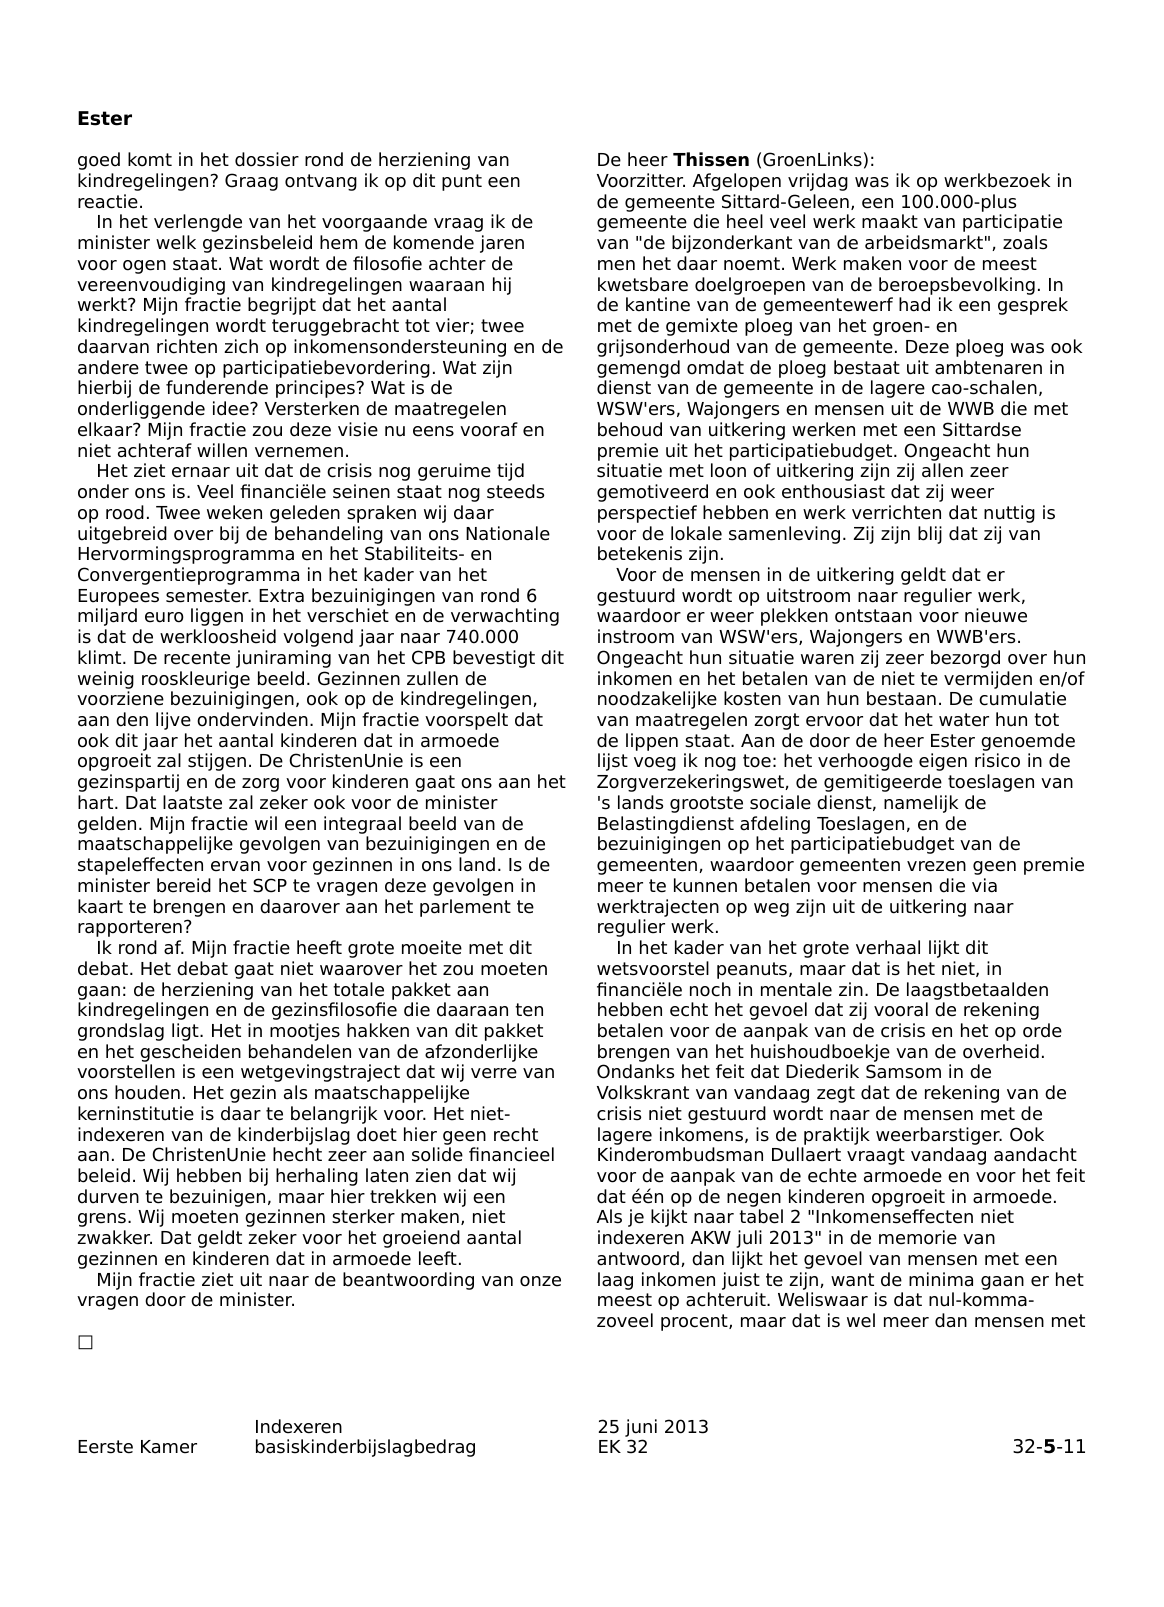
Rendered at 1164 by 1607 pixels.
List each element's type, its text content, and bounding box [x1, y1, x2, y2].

text De heer Thissen (GroenLinks): [596, 150, 1087, 171]
text Voorzitter. Afgelopen vrijdag was ik op werkbezoek in de gemeente Sittard-Geleen, een 100.000-plus gemeente die heel veel werk maakt van participatie van "de bijzonderkant van de arbeidsmarkt", zoals men het daar noemt. Werk maken voor de meest kwetsbare doelgroepen van de beroepsbevolking. In de kantine van de gemeentewerf had ik een gesprek met de gemixte ploeg van het groen- en grijsonderhoud van de gemeente. Deze ploeg was ook gemengd omdat de ploeg bestaat uit ambtenaren in dienst van de gemeente in de lagere cao-schalen, WSW'ers, Wajongers en mensen uit de WWB die met behoud van uitkering werken met een Sittardse premie uit het participatiebudget. Ongeacht hun situatie met loon of uitkering zijn zij allen zeer gemotiveerd en ook enthousiast dat zij weer perspectief hebben en werk verrichten dat nuttig is voor de lokale samenleving. Zij zijn blij dat zij van betekenis zijn. [596, 171, 1087, 565]
text In het kader van het grote verhaal lijkt dit wetsvoorstel peanuts, maar dat is het niet, in financiële noch in mentale zin. De laagstbetaalden hebben echt het gevoel dat zij vooral de rekening betalen voor de aanpak van de crisis en het op orde brengen van het huishoudboekje van de overheid. Ondanks het feit dat Diederik Samsom in de Volkskrant van vandaag zegt dat de rekening van de crisis niet gestuurd wordt naar de mensen met de lagere inkomens, is de praktijk weerbarstiger. Ook Kinderombudsman Dullaert vraagt vandaag aandacht voor de aanpak van de echte armoede en voor het feit dat één op de negen kinderen opgroeit in armoede. Als je kijkt naar tabel 2 "Inkomenseffecten niet indexeren AKW juli 2013" in de memorie van antwoord, dan lijkt het gevoel van mensen met een laag inkomen juist te zijn, want de minima gaan er het meest op achteruit. Weliswaar is dat nul-komma-zoveel procent, maar dat is wel meer dan mensen met [596, 938, 1087, 1332]
text □ [77, 1331, 567, 1352]
text Ik rond af. Mijn fractie heeft grote moeite met dit debat. Het debat gaat niet waarover het zou moeten gaan: de herziening van het totale pakket aan kindregelingen en de gezinsfilosofie die daaraan ten grondslag ligt. Het in mootjes hakken van dit pakket en het gescheiden behandelen van de afzonderlijke voorstellen is een wetgevingstraject dat wij verre van ons houden. Het gezin als maatschappelijke kerninstitutie is daar te belangrijk voor. Het niet-indexeren van de kinderbijslag doet hier geen recht aan. De ChristenUnie hecht zeer aan solide financieel beleid. Wij hebben bij herhaling laten zien dat wij durven te bezuinigen, maar hier trekken wij een grens. Wij moeten gezinnen sterker maken, niet zwakker. Dat geldt zeker voor het groeiend aantal gezinnen en kinderen dat in armoede leeft. [77, 938, 567, 1269]
text Het ziet ernaar uit dat de crisis nog geruime tijd onder ons is. Veel financiële seinen staat nog steeds op rood. Twee weken geleden spraken wij daar uitgebreid over bij de behandeling van ons Nationale Hervormingsprogramma en het Stabiliteits- en Convergentieprogramma in het kader van het Europees semester. Extra bezuinigingen van rond 6 miljard euro liggen in het verschiet en de verwachting is dat de werkloosheid volgend jaar naar 740.000 klimt. De recente juniraming van het CPB bevestigt dit weinig rooskleurige beeld. Gezinnen zullen de voorziene bezuinigingen, ook op de kindregelingen, aan den lijve ondervinden. Mijn fractie voorspelt dat ook dit jaar het aantal kinderen dat in armoede opgroeit zal stijgen. De ChristenUnie is een gezinspartij en de zorg voor kinderen gaat ons aan het hart. Dat laatste zal zeker ook voor de minister gelden. Mijn fractie wil een integraal beeld van de maatschappelijke gevolgen van bezuinigingen en de stapeleffecten ervan voor gezinnen in ons land. Is de minister bereid het SCP te vragen deze gevolgen in kaart te brengen en daarover aan het parlement te rapporteren? [77, 461, 567, 938]
text Voor de mensen in de uitkering geldt dat er gestuurd wordt op uitstroom naar regulier werk, waardoor er weer plekken ontstaan voor nieuwe instroom van WSW'ers, Wajongers en WWB'ers. Ongeacht hun situatie waren zij zeer bezorgd over hun inkomen en het betalen van de niet te vermijden en/of noodzakelijke kosten van hun bestaan. De cumulatie van maatregelen zorgt ervoor dat het water hun tot de lippen staat. Aan de door de heer Ester genoemde lijst voeg ik nog toe: het verhoogde eigen risico in de Zorgverzekeringswet, de gemitigeerde toeslagen van 's lands grootste sociale dienst, namelijk de Belastingdienst afdeling Toeslagen, en de bezuinigingen op het participatiebudget van de gemeenten, waardoor gemeenten vrezen geen premie meer te kunnen betalen voor mensen die via werktrajecten op weg zijn uit de uitkering naar regulier werk. [596, 565, 1087, 938]
text goed komt in het dossier rond de herziening van kindregelingen? Graag ontvang ik op dit punt een reactie. [77, 150, 567, 212]
text Mijn fractie ziet uit naar de beantwoording van onze vragen door de minister. [77, 1269, 567, 1311]
text In het verlengde van het voorgaande vraag ik de minister welk gezinsbeleid hem de komende jaren voor ogen staat. Wat wordt de filosofie achter de vereenvoudiging van kindregelingen waaraan hij werkt? Mijn fractie begrijpt dat het aantal kindregelingen wordt teruggebracht tot vier; twee daarvan richten zich op inkomensondersteuning en de andere twee op participatiebevordering. Wat zijn hierbij de funderende principes? Wat is de onderliggende idee? Versterken de maatregelen elkaar? Mijn fractie zou deze visie nu eens vooraf en niet achteraf willen vernemen. [77, 212, 567, 461]
